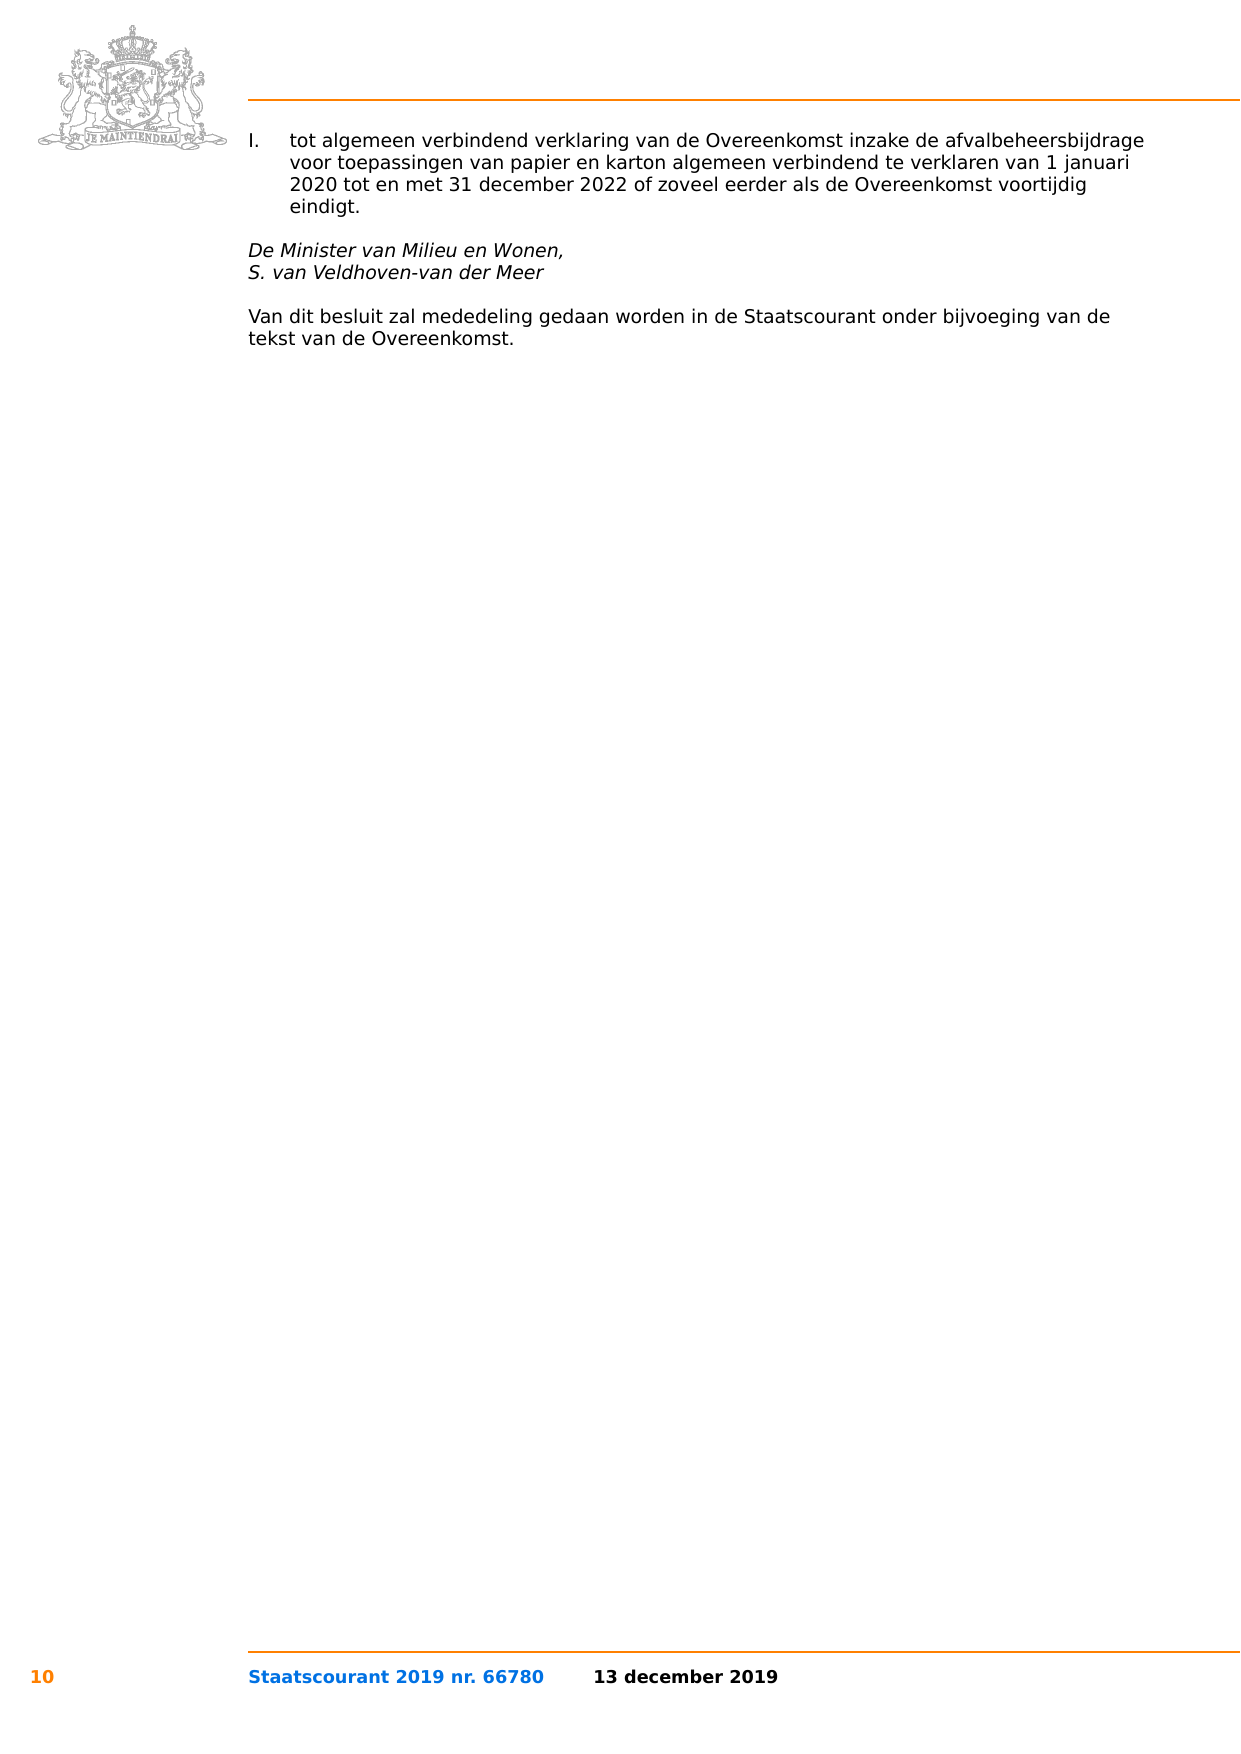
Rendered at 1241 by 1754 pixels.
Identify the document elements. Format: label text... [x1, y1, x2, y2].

text I. tot algemeen verbindend verklaring van de Overeenkomst inzake de afvalbeheersbijdrage voor toepassingen van papier en karton algemeen verbindend te verklaren van 1 januari 2020 tot en met 31 december 2022 of zoveel eerder als de Overeenkomst voortijdig eindigt. [248, 130, 1163, 218]
text De Minister van Milieu en Wonen, S. van Veldhoven-van der Meer [248, 240, 1163, 284]
picture [38, 25, 227, 150]
text Van dit besluit zal mededeling gedaan worden in de Staatscourant onder bijvoeging van de tekst van de Overeenkomst. [248, 306, 1163, 349]
